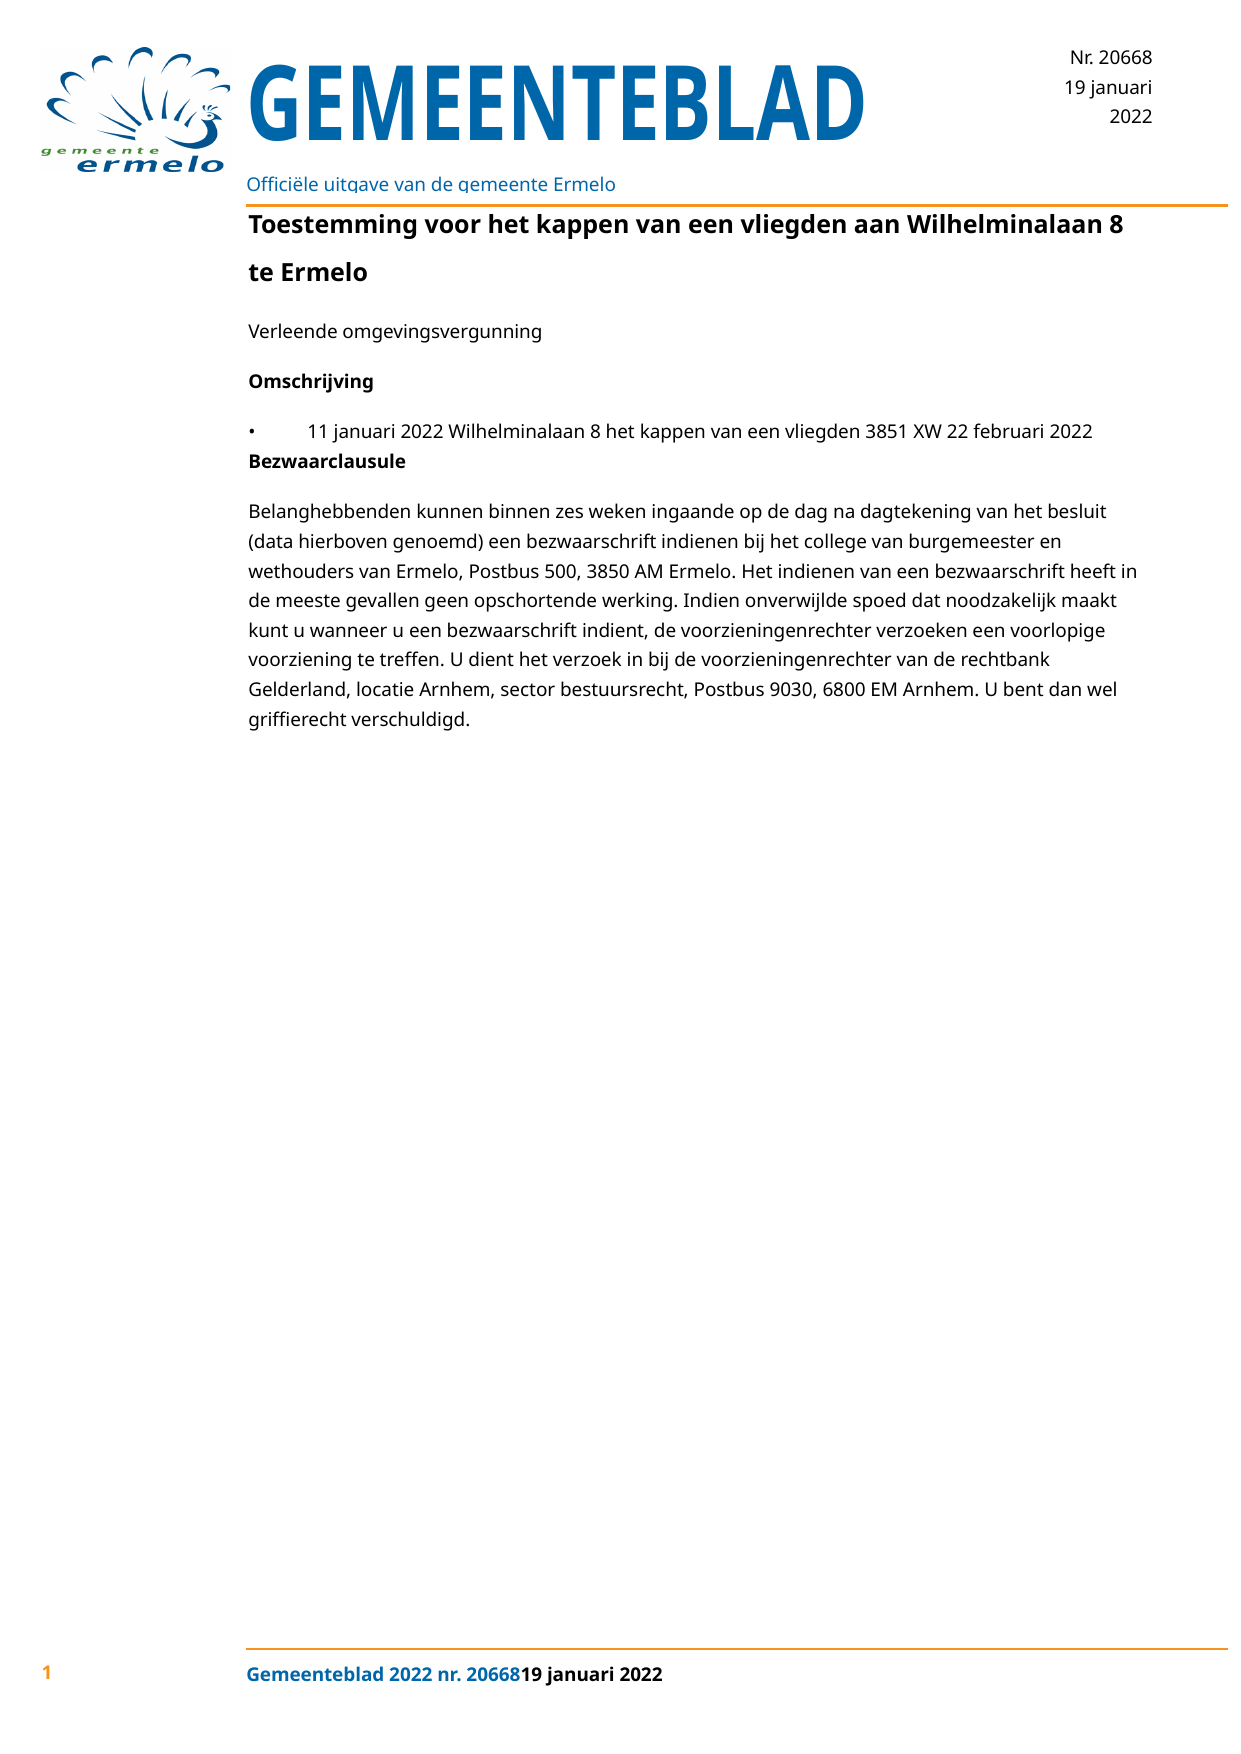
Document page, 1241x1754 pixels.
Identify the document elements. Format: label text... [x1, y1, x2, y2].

picture [41, 47, 231, 172]
text Toestemming voor het kappen van een vliegden aan Wilhelminalaan 8 te Ermelo [248, 207, 1152, 288]
text Bezwaarclausule [248, 448, 1152, 474]
text Omschrijving [248, 368, 1152, 394]
list 11 januari 2022 Wilhelminalaan 8 het kappen van een vliegden 3851 XW 22 februari 2022 [248, 419, 1152, 444]
text Verleende omgevingsvergunning [248, 318, 1152, 344]
text Belanghebbenden kunnen binnen zes weken ingaande op de dag na dagtekening van het besluit (data hierboven genoemd) een bezwaarschrift indienen bij het college van burgemeester en wethouders van Ermelo, Postbus 500, 3850 AM Ermelo. Het indienen van een bezwaarschrift heeft in de meeste gevallen geen opschortende werking. Indien onverwijlde spoed dat noodzakelijk maakt kunt u wanneer u een bezwaarschrift indient, de voorzieningenrechter verzoeken een voorlopige voorziening te treffen. U dient het verzoek in bij de voorzieningenrechter van de rechtbank Gelderland, locatie Arnhem, sector bestuursrecht, Postbus 9030, 6800 EM Arnhem. U bent dan wel griffierecht verschuldigd. [248, 499, 1152, 732]
